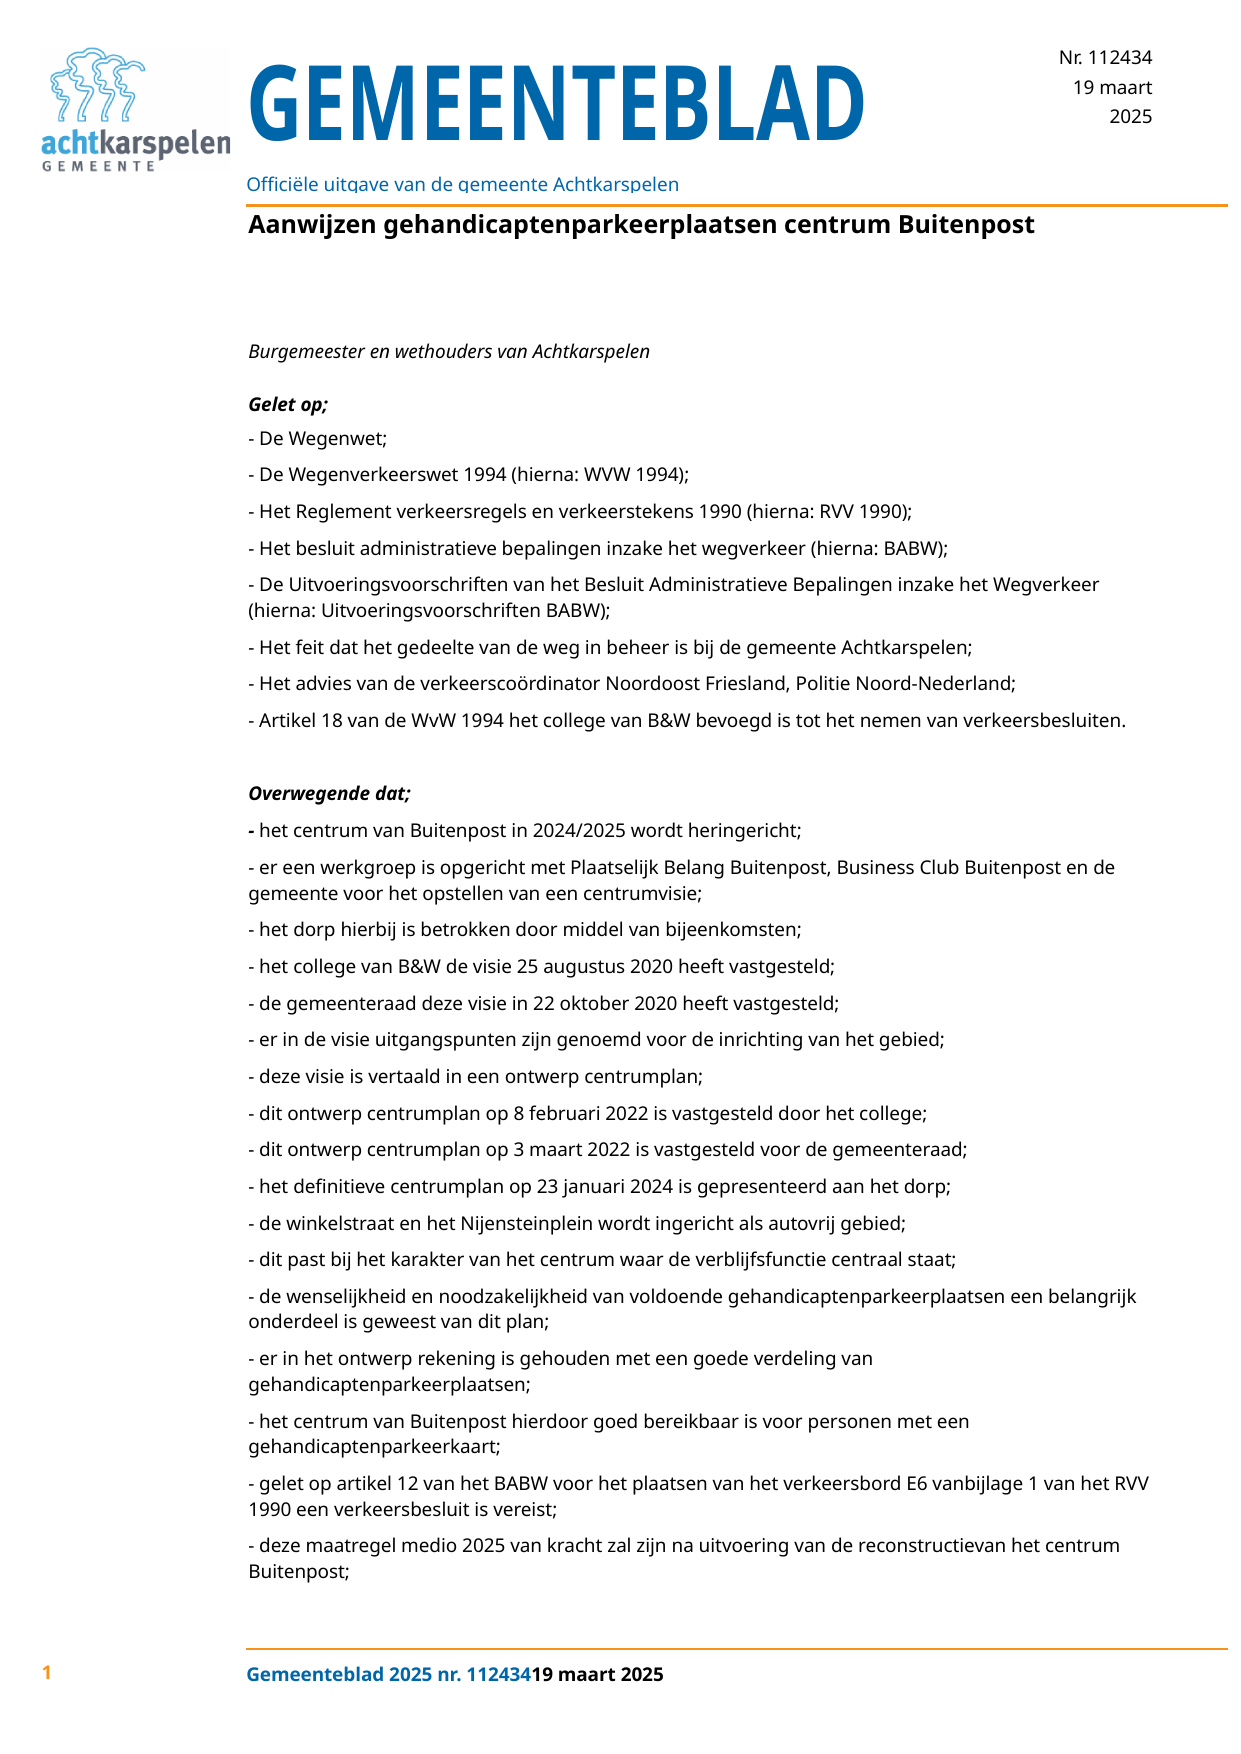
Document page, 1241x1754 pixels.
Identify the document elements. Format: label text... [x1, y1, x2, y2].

text - Het besluit administratieve bepalingen inzake het wegverkeer (hierna: BABW); [248, 535, 1152, 561]
text - dit past bij het karakter van het centrum waar de verblijfsfunctie centraal staat; [248, 1246, 1152, 1272]
text - het dorp hierbij is betrokken door middel van bijeenkomsten; [248, 916, 1152, 942]
text - het centrum van Buitenpost hierdoor goed bereikbaar is voor personen met een gehandicaptenparkeerkaart; [248, 1408, 1152, 1459]
text - deze visie is vertaald in een ontwerp centrumplan; [248, 1063, 1152, 1089]
text - deze maatregel medio 2025 van kracht zal zijn na uitvoering van de reconstructievan het centrum Buitenpost; [248, 1533, 1152, 1584]
text Aanwijzen gehandicaptenparkeerplaatsen centrum Buitenpost [248, 207, 1152, 241]
text - er in de visie uitgangspunten zijn genoemd voor de inrichting van het gebied; [248, 1026, 1152, 1052]
text - De Wegenwet; [248, 425, 1152, 451]
text - het centrum van Buitenpost in 2024/2025 wordt heringericht; [248, 817, 1152, 843]
text - het college van B&W de visie 25 augustus 2020 heeft vastgesteld; [248, 953, 1152, 979]
text - het definitieve centrumplan op 23 januari 2024 is gepresenteerd aan het dorp; [248, 1173, 1152, 1199]
picture [41, 47, 231, 172]
text - de gemeenteraad deze visie in 22 oktober 2020 heeft vastgesteld; [248, 990, 1152, 1015]
text - Het feit dat het gedeelte van de weg in beheer is bij de gemeente Achtkarspelen; [248, 634, 1152, 660]
text - dit ontwerp centrumplan op 3 maart 2022 is vastgesteld voor de gemeenteraad; [248, 1136, 1152, 1162]
text - dit ontwerp centrumplan op 8 februari 2022 is vastgesteld door het college; [248, 1100, 1152, 1125]
text - Het advies van de verkeerscoördinator Noordoost Friesland, Politie Noord-Nederland; [248, 671, 1152, 696]
text - Het Reglement verkeersregels en verkeerstekens 1990 (hierna: RVV 1990); [248, 498, 1152, 524]
text - de winkelstraat en het Nijensteinplein wordt ingericht als autovrij gebied; [248, 1210, 1152, 1235]
text - de wenselijkheid en noodzakelijkheid van voldoende gehandicaptenparkeerplaatsen een belangrijk onderdeel is geweest van dit plan; [248, 1283, 1152, 1334]
text - er een werkgroep is opgericht met Plaatselijk Belang Buitenpost, Business Club Buitenpost en de gemeente voor het opstellen van een centrumvisie; [248, 854, 1152, 905]
text - De Uitvoeringsvoorschriften van het Besluit Administratieve Bepalingen inzake het Wegverkeer (hierna: Uitvoeringsvoorschriften BABW); [248, 572, 1152, 623]
text - gelet op artikel 12 van het BABW voor het plaatsen van het verkeersbord E6 vanbijlage 1 van het RVV 1990 een verkeersbesluit is vereist; [248, 1470, 1152, 1522]
text Gelet op; [248, 391, 1152, 417]
text - De Wegenverkeerswet 1994 (hierna: WVW 1994); [248, 462, 1152, 487]
text - Artikel 18 van de WvW 1994 het college van B&W bevoegd is tot het nemen van verkeersbesluiten. [248, 707, 1152, 733]
text - er in het ontwerp rekening is gehouden met een goede verdeling van gehandicaptenparkeerplaatsen; [248, 1345, 1152, 1397]
text Overwegende dat; [248, 781, 1152, 806]
text Burgemeester en wethouders van Achtkarspelen [248, 338, 1152, 364]
